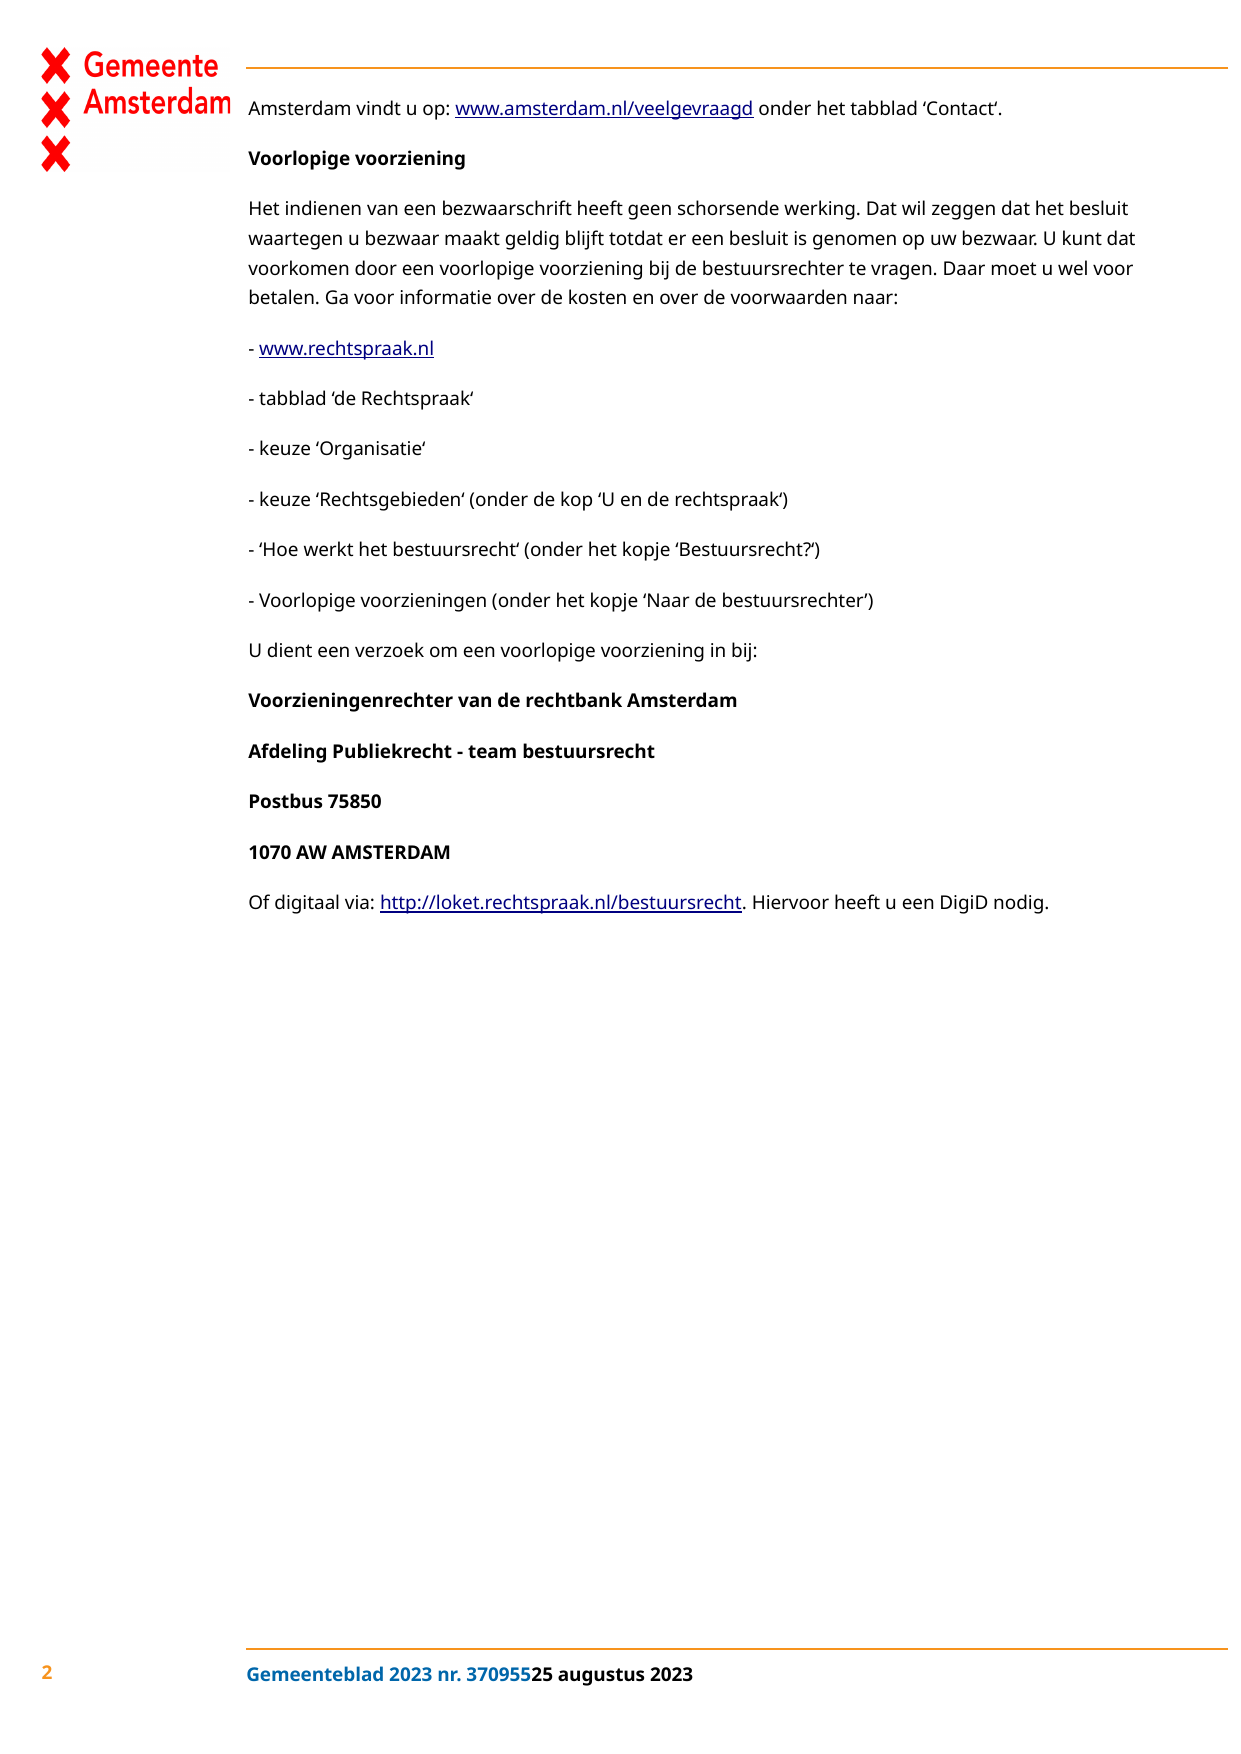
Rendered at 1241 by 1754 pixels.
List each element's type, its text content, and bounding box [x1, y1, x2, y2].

text - www.rechtspraak.nl [248, 335, 1152, 361]
text - Voorlopige voorzieningen (onder het kopje ‘Naar de bestuursrechter’) [248, 587, 1152, 613]
text - keuze ‘Organisatie‘ [248, 436, 1152, 461]
picture [41, 47, 231, 172]
text - ‘Hoe werkt het bestuursrecht‘ (onder het kopje ‘Bestuursrecht?‘) [248, 536, 1152, 562]
text Voorzieningenrechter van de rechtbank Amsterdam [248, 688, 1152, 713]
text U dient een verzoek om een voorlopige voorziening in bij: [248, 637, 1152, 663]
text Voorlopige voorziening [248, 145, 1152, 171]
text - tabblad ‘de Rechtspraak‘ [248, 385, 1152, 411]
text - keuze ‘Rechtsgebieden‘ (onder de kop ‘U en de rechtspraak‘) [248, 486, 1152, 512]
text Postbus 75850 [248, 788, 1152, 814]
text Of digitaal via: http://loket.rechtspraak.nl/bestuursrecht. Hiervoor heeft u een DigiD nodig. [248, 889, 1152, 915]
text Amsterdam vindt u op: www.amsterdam.nl/veelgevraagd onder het tabblad ‘Contact‘. [248, 95, 1152, 121]
text Het indienen van een bezwaarschrift heeft geen schorsende werking. Dat wil zeggen dat het besluit waartegen u bezwaar maakt geldig blijft totdat er een besluit is genomen op uw bezwaar. U kunt dat voorkomen door een voorlopige voorziening bij de bestuursrechter te vragen. Daar moet u wel voor betalen. Ga voor informatie over de kosten en over de voorwaarden naar: [248, 196, 1152, 310]
text Afdeling Publiekrecht - team bestuursrecht [248, 738, 1152, 764]
text 1070 AW AMSTERDAM [248, 839, 1152, 865]
